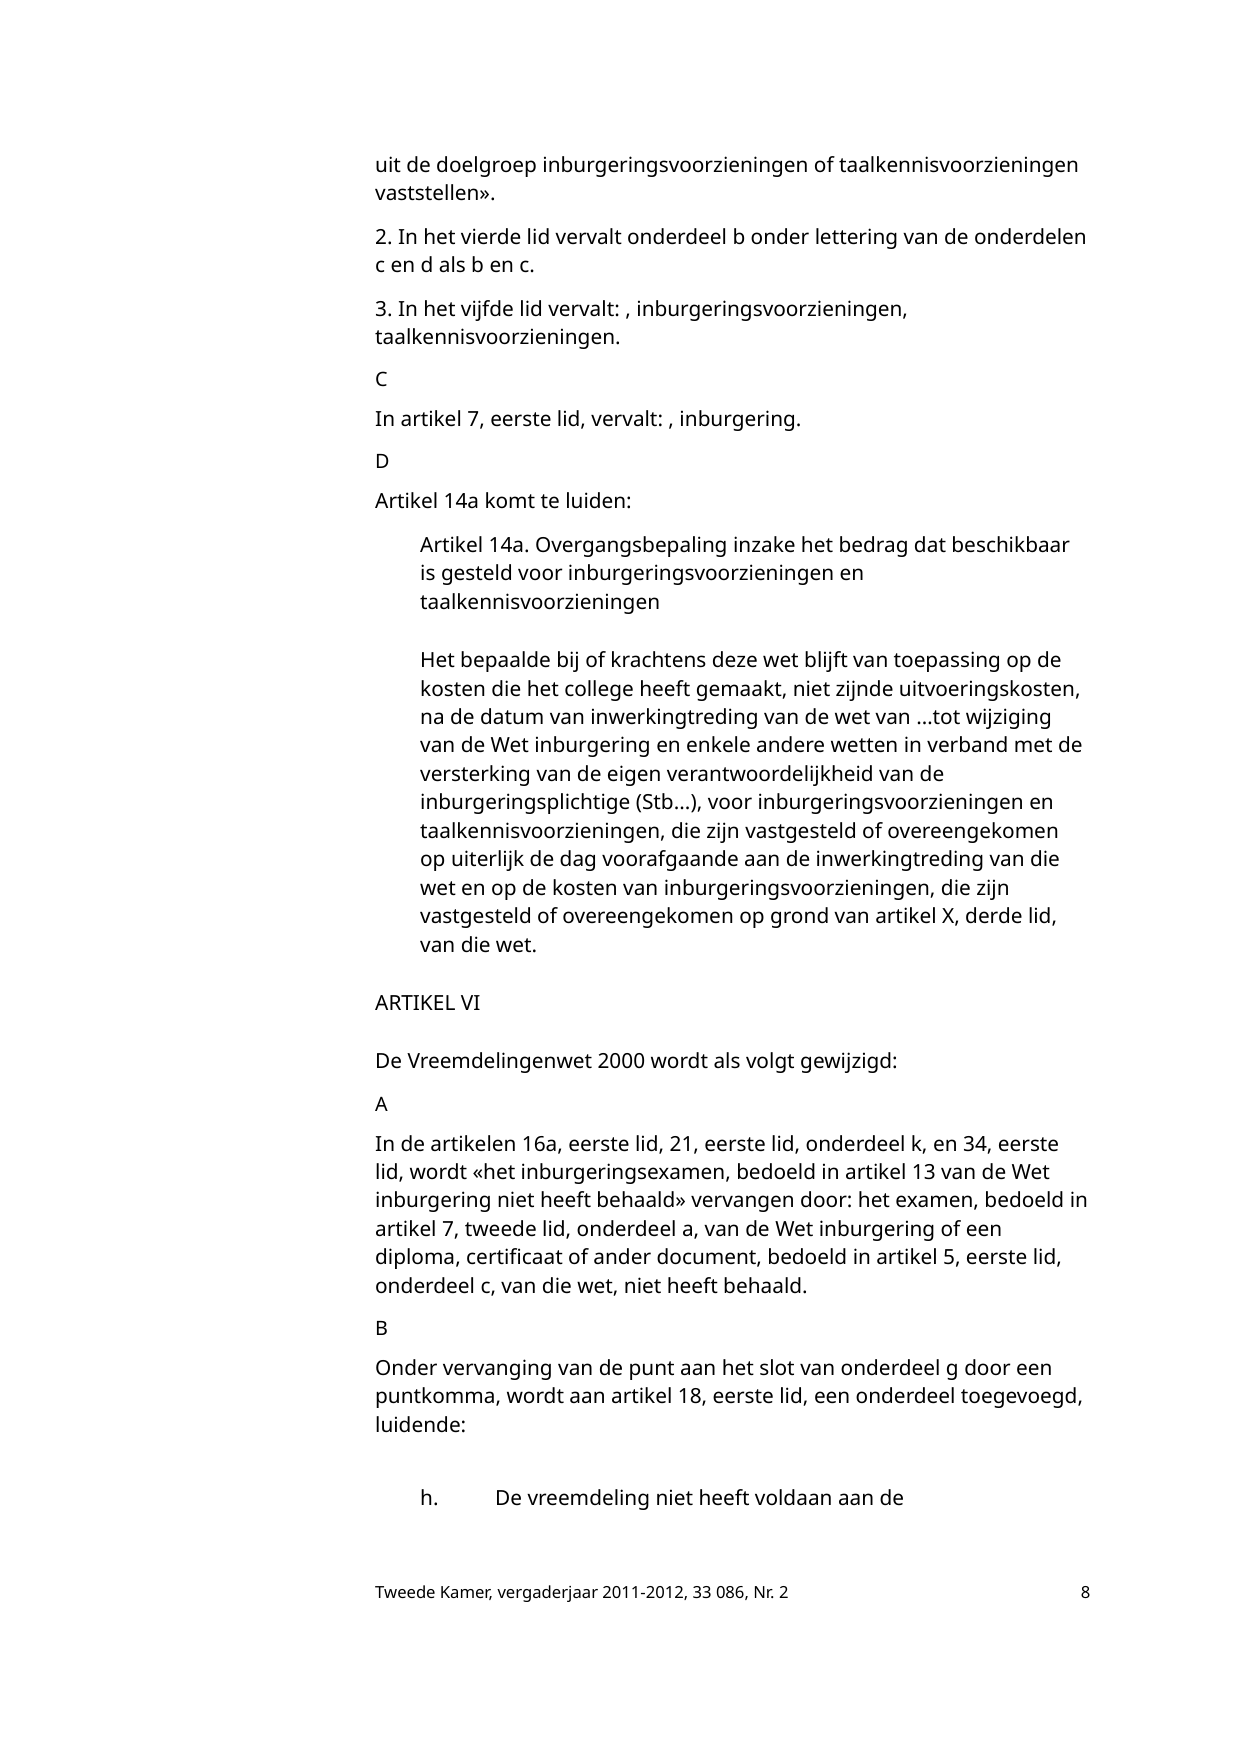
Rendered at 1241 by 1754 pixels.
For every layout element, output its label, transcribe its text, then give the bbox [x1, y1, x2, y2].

text A [375, 1090, 1090, 1117]
list De vreemdeling niet heeft voldaan aan de [420, 1483, 1090, 1512]
text C [375, 366, 1090, 393]
text B [375, 1314, 1090, 1341]
text Het bepaalde bij of krachtens deze wet blijft van toepassing op de kosten die het college heeft gemaakt, niet zijnde uitvoeringskosten, na de datum van inwerkingtreding van de wet van …tot wijziging van de Wet inburgering en enkele andere wetten in verband met de versterking van de eigen verantwoordelijkheid van de inburgeringsplichtige (Stb...), voor inburgeringsvoorzieningen en taalkennisvoorzieningen, die zijn vastgesteld of overeengekomen op uiterlijk de dag voorafgaande aan de inwerkingtreding van die wet en op de kosten van inburgeringsvoorzieningen, die zijn vastgesteld of overeengekomen op grond van artikel X, derde lid, van die wet. [420, 645, 1090, 958]
subtitle Artikel 14a. Overgangsbepaling inzake het bedrag dat beschikbaar is gesteld voor inburgeringsvoorzieningen en taalkennisvoorzieningen [420, 530, 1090, 615]
text Onder vervanging van de punt aan het slot van onderdeel g door een puntkomma, wordt aan artikel 18, eerste lid, een onderdeel toegevoegd, luidende: [375, 1353, 1090, 1438]
text In de artikelen 16a, eerste lid, 21, eerste lid, onderdeel k, en 34, eerste lid, wordt «het inburgeringsexamen, bedoeld in artikel 13 van de Wet inburgering niet heeft behaald» vervangen door: het examen, bedoeld in artikel 7, tweede lid, onderdeel a, van de Wet inburgering of een diploma, certificaat of ander document, bedoeld in artikel 5, eerste lid, onderdeel c, van die wet, niet heeft behaald. [375, 1129, 1090, 1299]
text 2. In het vierde lid vervalt onderdeel b onder lettering van de onderdelen c en d als b en c. [375, 222, 1090, 279]
text D [375, 448, 1090, 475]
text 3. In het vijfde lid vervalt: , inburgeringsvoorzieningen, taalkennisvoorzieningen. [375, 294, 1090, 351]
text uit de doelgroep inburgeringsvoorzieningen of taalkennisvoorzieningen vaststellen». [375, 150, 1090, 207]
text De Vreemdelingenwet 2000 wordt als volgt gewijzigd: [375, 1047, 1090, 1075]
text Artikel 14a komt te luiden: [375, 487, 1090, 515]
subtitle ARTIKEL VI [375, 988, 1090, 1017]
text In artikel 7, eerste lid, vervalt: , inburgering. [375, 404, 1090, 433]
